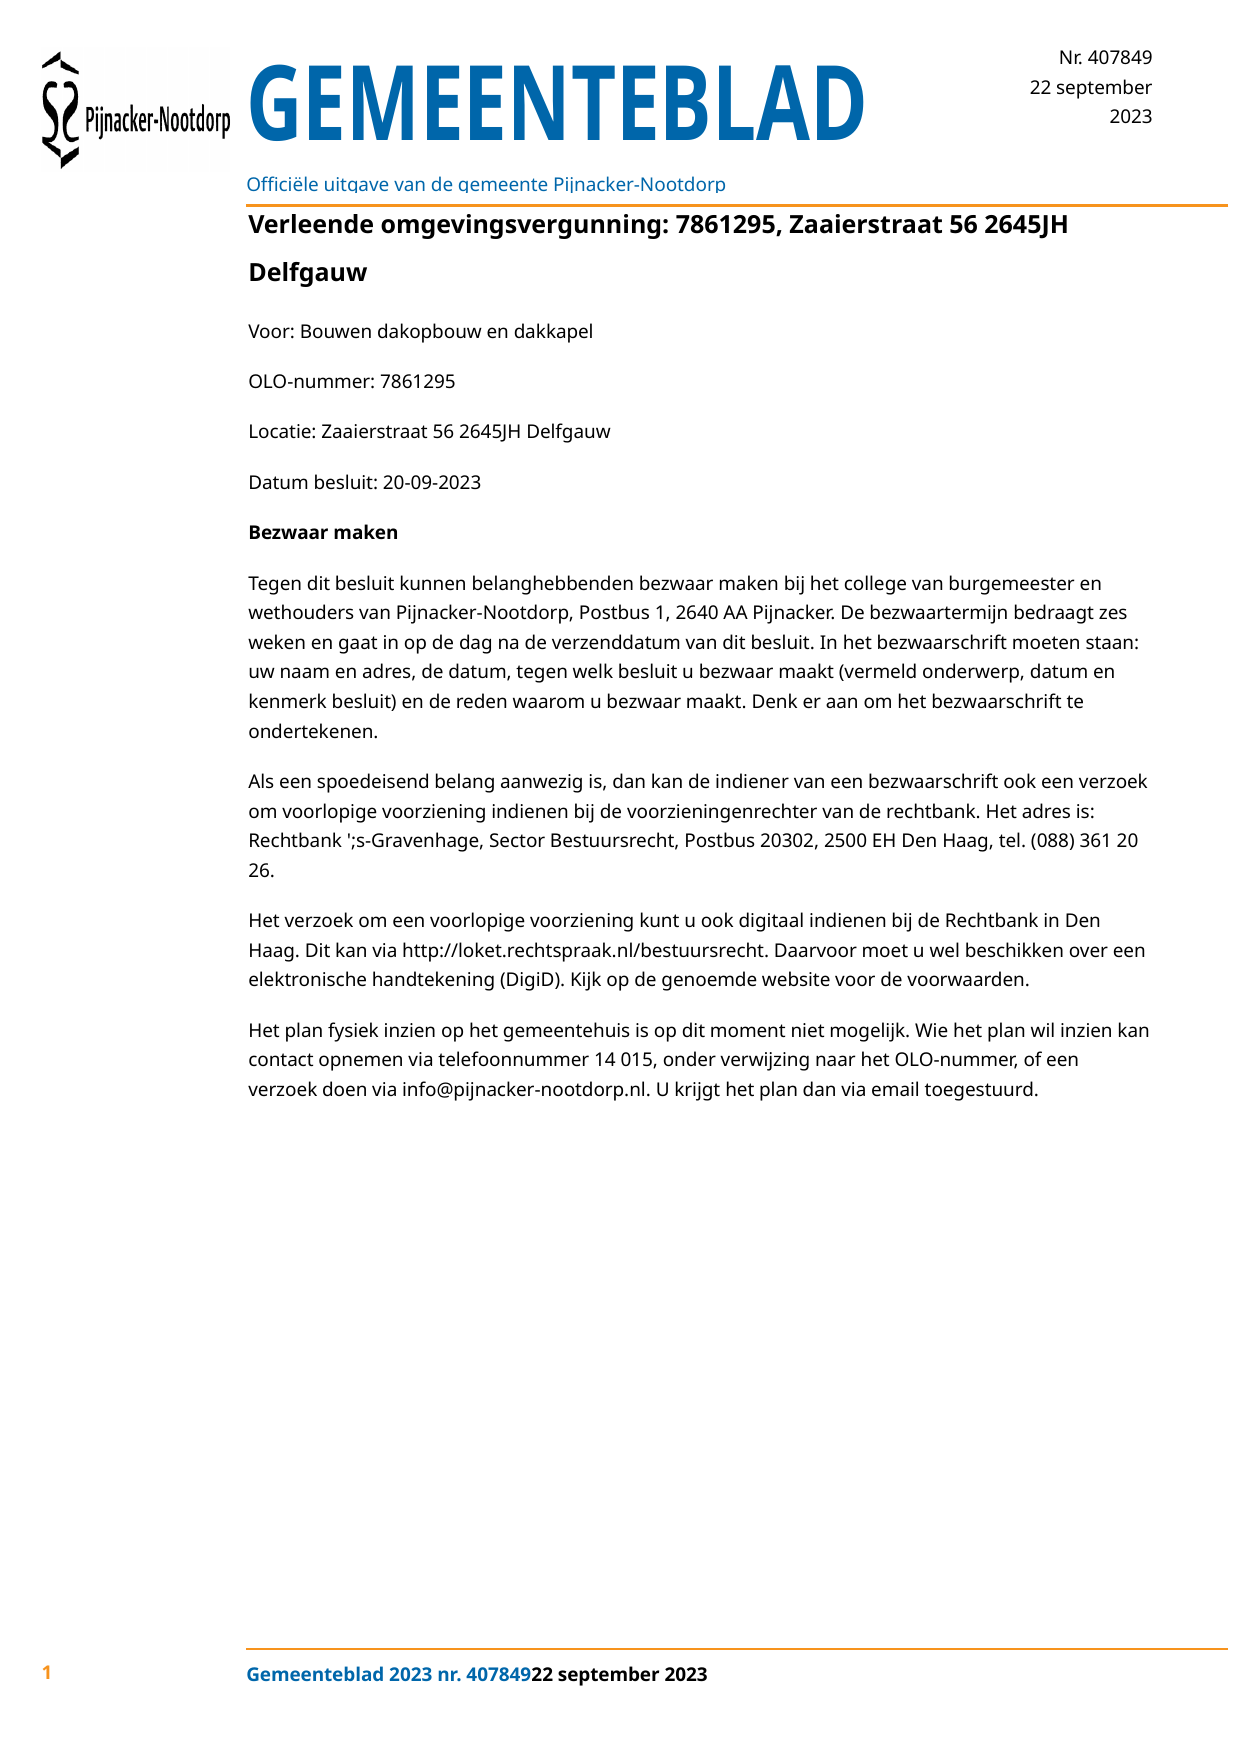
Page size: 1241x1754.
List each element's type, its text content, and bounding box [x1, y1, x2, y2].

text Tegen dit besluit kunnen belanghebbenden bezwaar maken bij het college van burgemeester en wethouders van Pijnacker-Nootdorp, Postbus 1, 2640 AA Pijnacker. De bezwaartermijn bedraagt zes weken en gaat in op de dag na de verzenddatum van dit besluit. In het bezwaarschrift moeten staan: uw naam en adres, de datum, tegen welk besluit u bezwaar maakt (vermeld onderwerp, datum en kenmerk besluit) en de reden waarom u bezwaar maakt. Denk er aan om het bezwaarschrift te ondertekenen. [248, 570, 1152, 744]
text Het plan fysiek inzien op het gemeentehuis is op dit moment niet mogelijk. Wie het plan wil inzien kan contact opnemen via telefoonnummer 14 015, onder verwijzing naar het OLO-nummer, of een verzoek doen via info@pijnacker-nootdorp.nl. U krijgt het plan dan via email toegestuurd. [248, 1017, 1152, 1102]
text Als een spoedeisend belang aanwezig is, dan kan de indiener van een bezwaarschrift ook een verzoek om voorlopige voorziening indienen bij de voorzieningenrechter van de rechtbank. Het adres is: Rechtbank ';s-Gravenhage, Sector Bestuursrecht, Postbus 20302, 2500 EH Den Haag, tel. (088) 361 20 26. [248, 768, 1152, 883]
text Bezwaar maken [248, 519, 1152, 545]
text Voor: Bouwen dakopbouw en dakkapel [248, 318, 1152, 344]
text Datum besluit: 20-09-2023 [248, 469, 1152, 495]
picture [41, 47, 231, 172]
text OLO-nummer: 7861295 [248, 368, 1152, 394]
text Locatie: Zaaierstraat 56 2645JH Delfgauw [248, 419, 1152, 444]
text Het verzoek om een voorlopige voorziening kunt u ook digitaal indienen bij de Rechtbank in Den Haag. Dit kan via http://loket.rechtspraak.nl/bestuursrecht. Daarvoor moet u wel beschikken over een elektronische handtekening (DigiD). Kijk op de genoemde website voor de voorwaarden. [248, 907, 1152, 992]
text Verleende omgevingsvergunning: 7861295, Zaaierstraat 56 2645JH Delfgauw [248, 207, 1152, 288]
